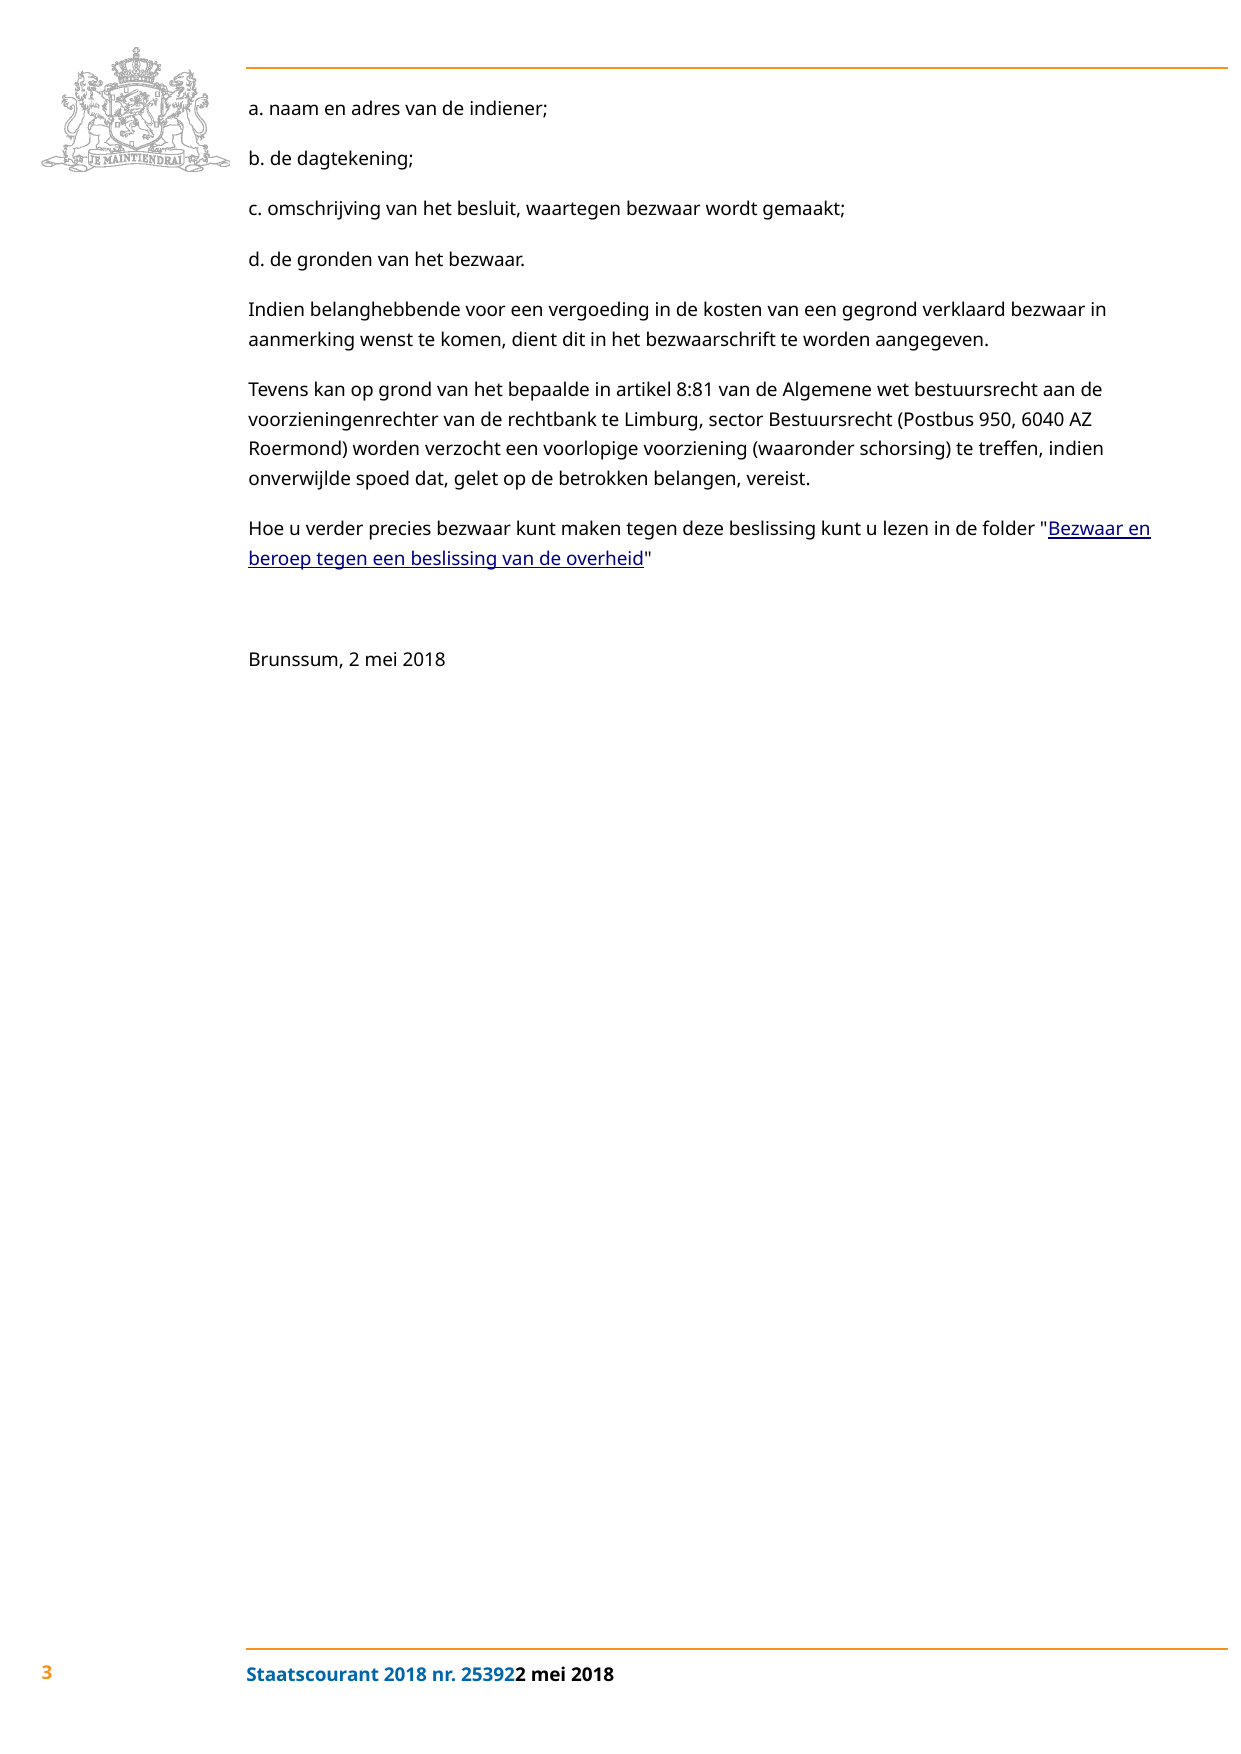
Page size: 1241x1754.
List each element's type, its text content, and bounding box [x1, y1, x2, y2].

text Tevens kan op grond van het bepaalde in artikel 8:81 van de Algemene wet bestuursrecht aan de voorzieningenrechter van de rechtbank te Limburg, sector Bestuursrecht (Postbus 950, 6040 AZ Roermond) worden verzocht een voorlopige voorziening (waaronder schorsing) te treffen, in­dien onver­wijlde spoed dat, gelet op de betrokken belangen, vereist. [248, 376, 1152, 491]
picture [41, 47, 231, 172]
text a. naam en adres van de indiener; [248, 95, 1152, 121]
text Indien belanghebbende voor een vergoeding in de kosten van een gegrond verklaard bezwaar in aanmerking wenst te komen, dient dit in het bezwaarschrift te worden aangegeven. [248, 296, 1152, 352]
text Brunssum, 2 mei 2018 [248, 646, 1152, 672]
text b. de dagtekening; [248, 145, 1152, 171]
text c. omschrijving van het besluit, waartegen bezwaar wordt gemaakt; [248, 196, 1152, 221]
text Hoe u verder precies bezwaar kunt maken tegen deze beslissing kunt u lezen in de folder "Bezwaar en beroep tegen een beslissing van de overheid" [248, 516, 1152, 571]
text d. de gronden van het bezwaar. [248, 246, 1152, 272]
